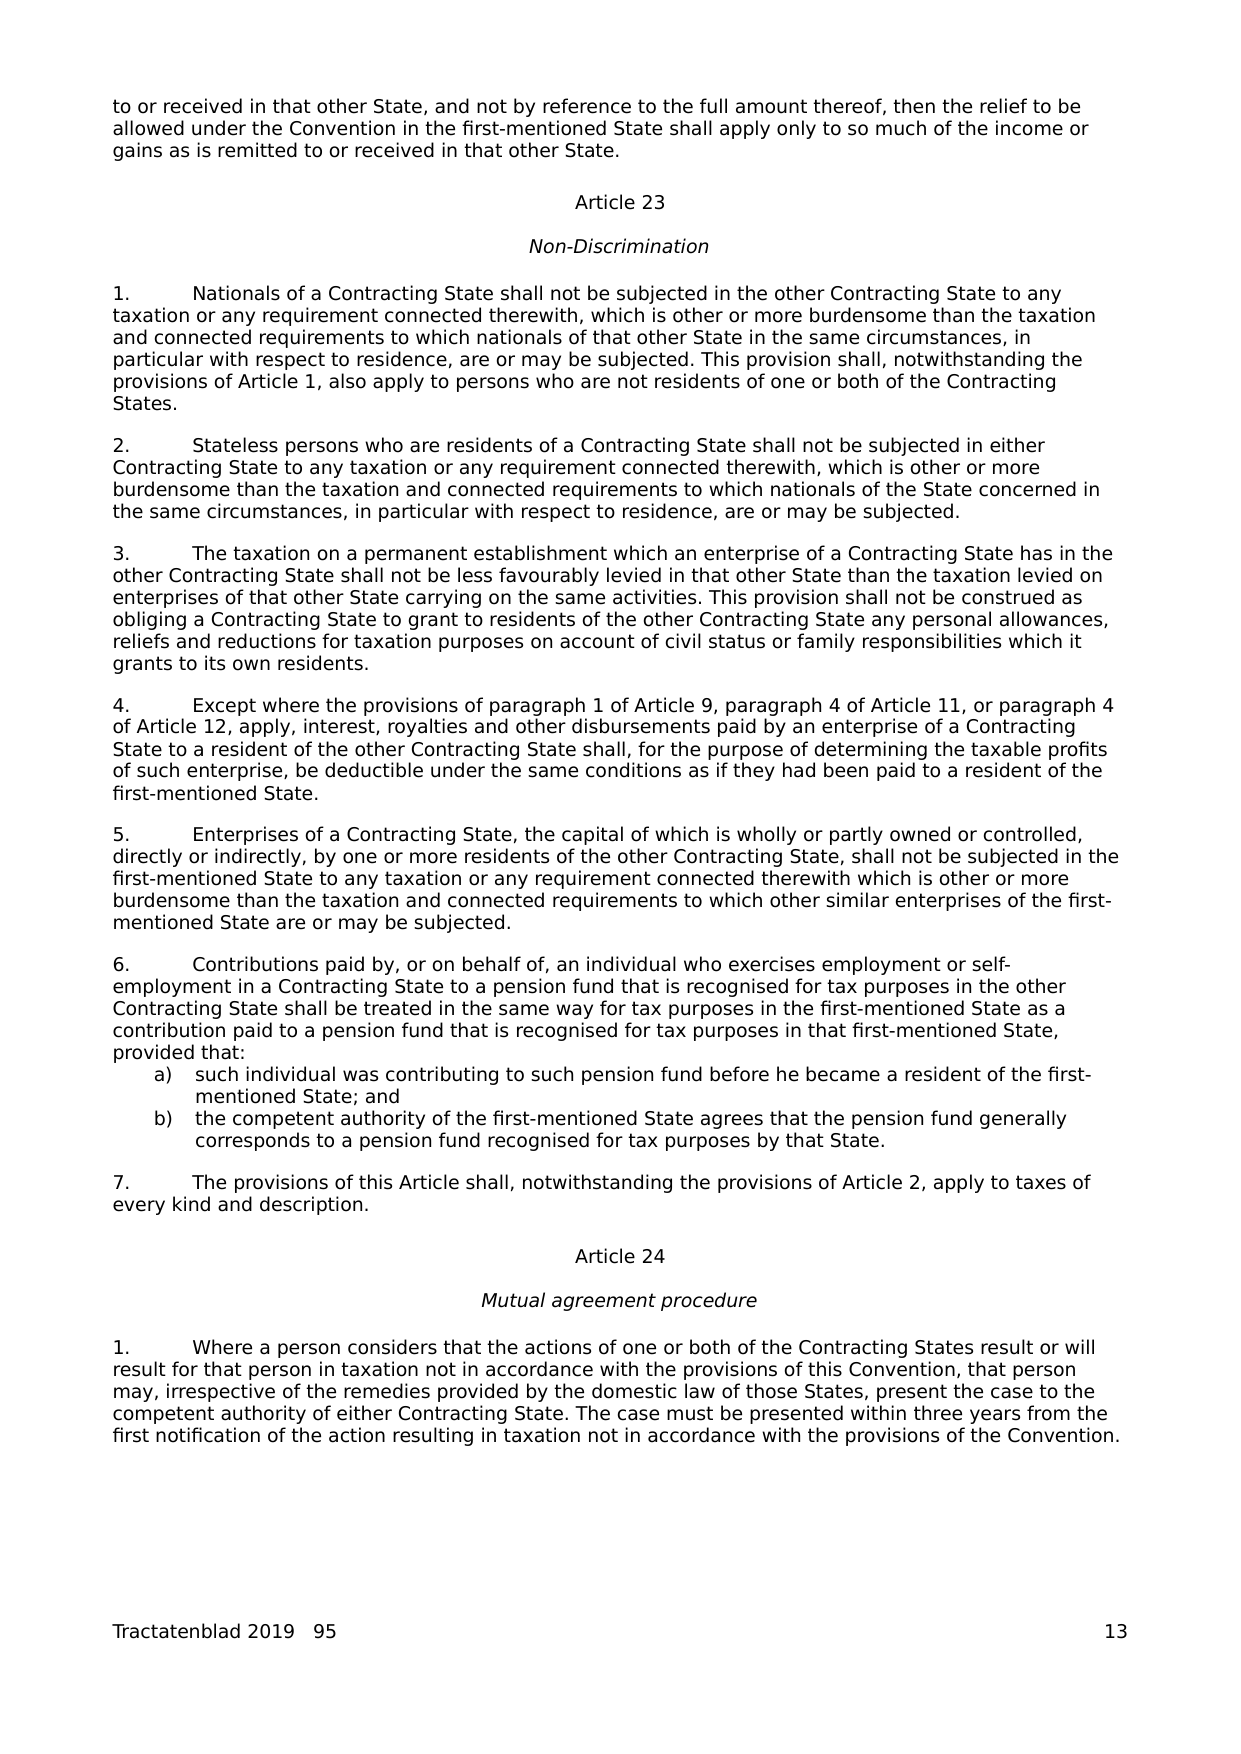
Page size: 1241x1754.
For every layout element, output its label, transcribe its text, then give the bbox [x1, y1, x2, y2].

text 7. The provisions of this Article shall, notwithstanding the provisions of Article 2, apply to taxes of every kind and description. [112, 1172, 1128, 1216]
subtitle Article 24 Mutual agreement procedure [112, 1246, 1128, 1312]
text a) such individual was contributing to such pension fund before he became a resident of the first-mentioned State; and [153, 1064, 1128, 1108]
text 6. Contributions paid by, or on behalf of, an individual who exercises employment or self-employment in a Contracting State to a pension fund that is recognised for tax purposes in the other Contracting State shall be treated in the same way for tax purposes in the first-mentioned State as a contribution paid to a pension fund that is recognised for tax purposes in that first-mentioned State, provided that: [112, 954, 1128, 1064]
text 3. The taxation on a permanent establishment which an enterprise of a Contracting State has in the other Contracting State shall not be less favourably levied in that other State than the taxation levied on enterprises of that other State carrying on the same activities. This provision shall not be construed as obliging a Contracting State to grant to residents of the other Contracting State any personal allowances, reliefs and reductions for taxation purposes on account of civil status or family responsibilities which it grants to its own residents. [112, 543, 1128, 674]
text 1. Nationals of a Contracting State shall not be subjected in the other Contracting State to any taxation or any requirement connected therewith, which is other or more burdensome than the taxation and connected requirements to which nationals of that other State in the same circumstances, in particular with respect to residence, are or may be subjected. This provision shall, notwithstanding the provisions of Article 1, also apply to persons who are not residents of one or both of the Contracting States. [112, 283, 1128, 415]
text b) the competent authority of the first-mentioned State agrees that the pension fund generally corresponds to a pension fund recognised for tax purposes by that State. [153, 1108, 1128, 1152]
subtitle Article 23 Non-Discrimination [112, 192, 1128, 258]
text 5. Enterprises of a Contracting State, the capital of which is wholly or partly owned or controlled, directly or indirectly, by one or more residents of the other Contracting State, shall not be subjected in the first-mentioned State to any taxation or any requirement connected therewith which is other or more burdensome than the taxation and connected requirements to which other similar enterprises of the first-mentioned State are or may be subjected. [112, 824, 1128, 934]
text to or received in that other State, and not by reference to the full amount thereof, then the relief to be allowed under the Convention in the first-mentioned State shall apply only to so much of the income or gains as is remitted to or received in that other State. [112, 96, 1128, 162]
text 4. Except where the provisions of paragraph 1 of Article 9, paragraph 4 of Article 11, or paragraph 4 of Article 12, apply, interest, royalties and other disbursements paid by an enterprise of a Contracting State to a resident of the other Contracting State shall, for the purpose of determining the taxable profits of such enterprise, be deductible under the same conditions as if they had been paid to a resident of the first-mentioned State. [112, 694, 1128, 804]
text 2. Stateless persons who are residents of a Contracting State shall not be subjected in either Contracting State to any taxation or any requirement connected therewith, which is other or more burdensome than the taxation and connected requirements to which nationals of the State concerned in the same circumstances, in particular with respect to residence, are or may be subjected. [112, 435, 1128, 523]
text 1. Where a person considers that the actions of one or both of the Contracting States result or will result for that person in taxation not in accordance with the provisions of this Convention, that person may, irrespective of the remedies provided by the domestic law of those States, present the case to the competent authority of either Contracting State. The case must be presented within three years from the first notification of the action resulting in taxation not in accordance with the provisions of the Convention. [112, 1337, 1128, 1447]
